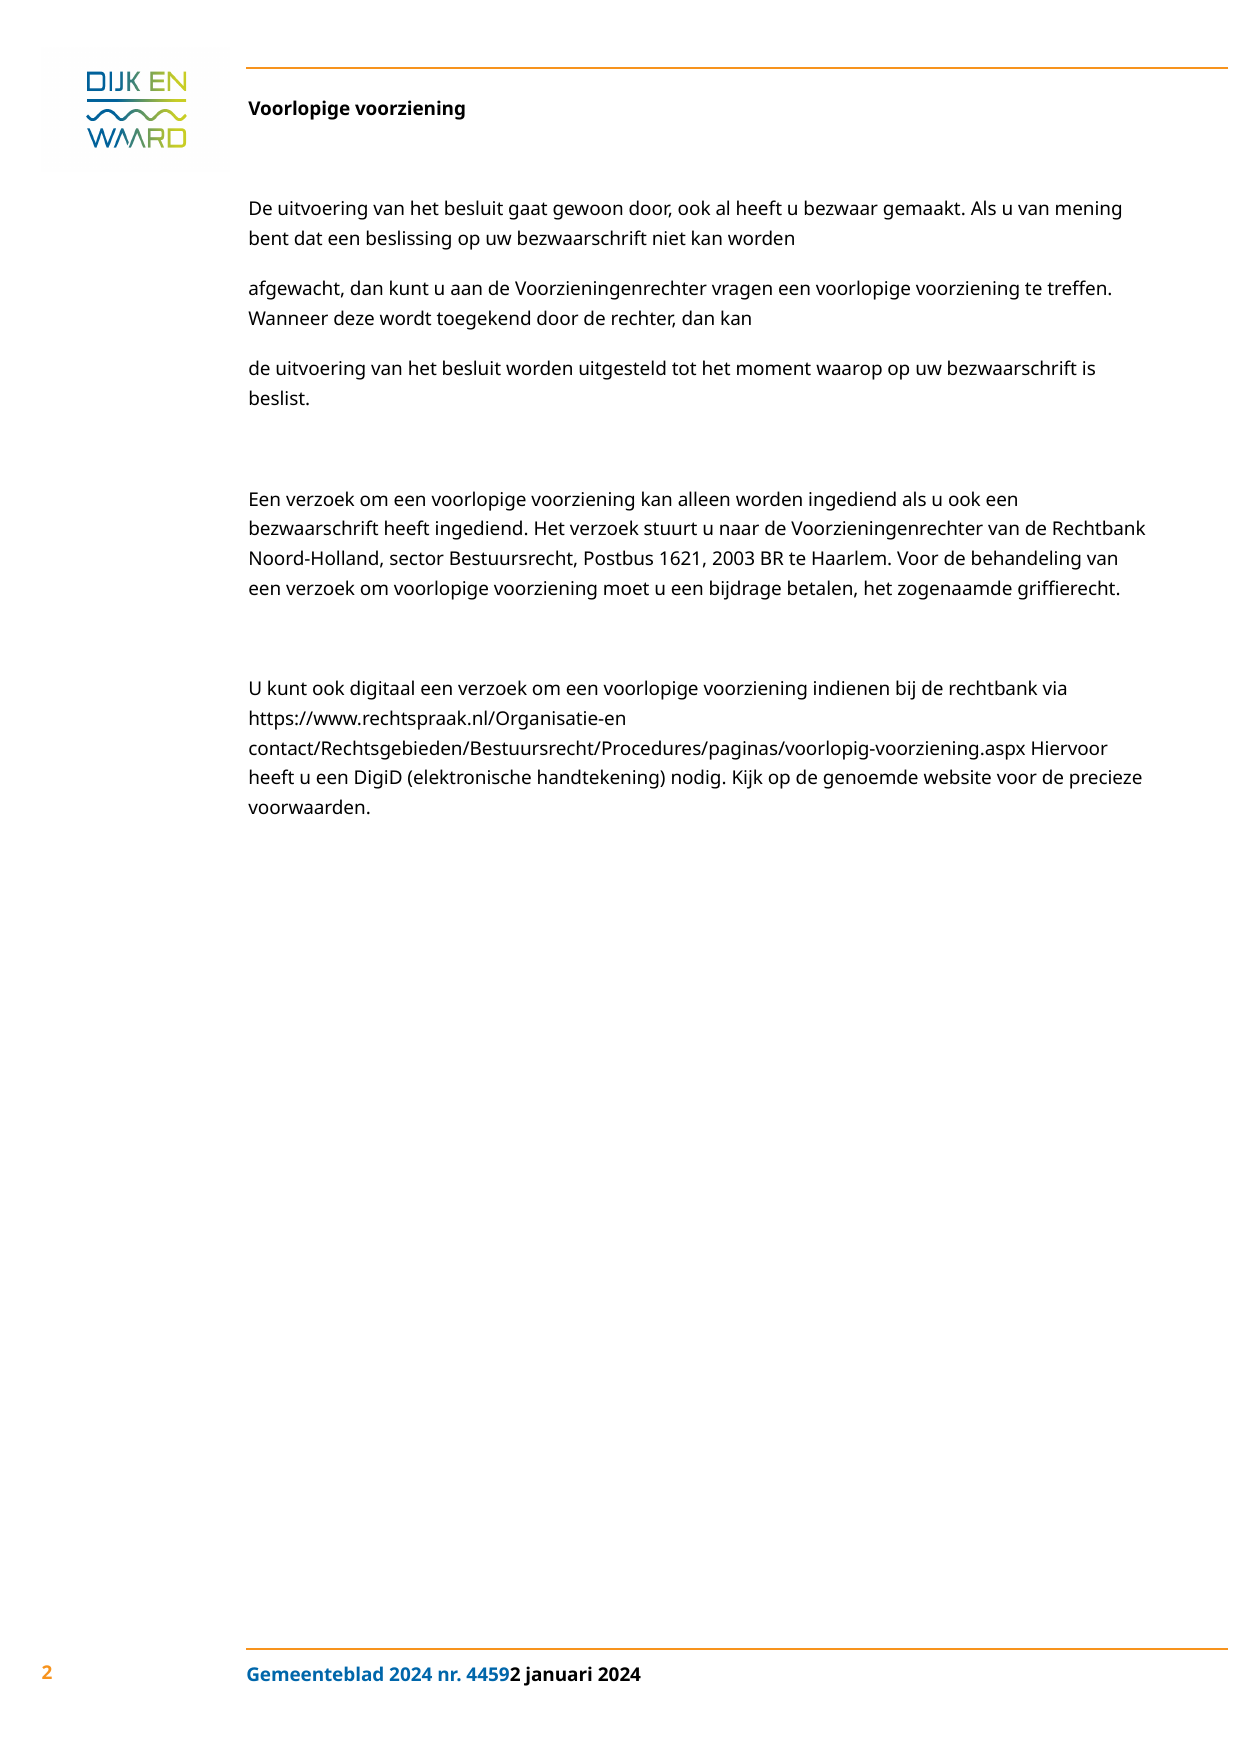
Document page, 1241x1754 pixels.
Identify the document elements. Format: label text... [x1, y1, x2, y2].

text Voorlopige voorziening [248, 95, 1152, 121]
text De uitvoering van het besluit gaat gewoon door, ook al heeft u bezwaar gemaakt. Als u van mening bent dat een beslissing op uw bezwaarschrift niet kan worden [248, 196, 1152, 251]
text Een verzoek om een voorlopige voorziening kan alleen worden ingediend als u ook een bezwaarschrift heeft ingediend. Het verzoek stuurt u naar de Voorzieningenrechter van de Rechtbank Noord-Holland, sector Bestuursrecht, Postbus 1621, 2003 BR te Haarlem. Voor de behandeling van een verzoek om voorlopige voorziening moet u een bijdrage betalen, het zogenaamde griffierecht. [248, 486, 1152, 601]
text de uitvoering van het besluit worden uitgesteld tot het moment waarop op uw bezwaarschrift is beslist. [248, 356, 1152, 411]
text U kunt ook digitaal een verzoek om een voorlopige voorziening indienen bij de rechtbank via https://www.rechtspraak.nl/Organisatie-en contact/Rechtsgebieden/Bestuursrecht/Procedures/paginas/voorlopig-voorziening.aspx Hiervoor heeft u een DigiD (elektronische handtekening) nodig. Kijk op de genoemde website voor de precieze voorwaarden. [248, 676, 1152, 820]
picture [41, 47, 231, 172]
text afgewacht, dan kunt u aan de Voorzieningenrechter vragen een voorlopige voorziening te treffen. Wanneer deze wordt toegekend door de rechter, dan kan [248, 276, 1152, 331]
